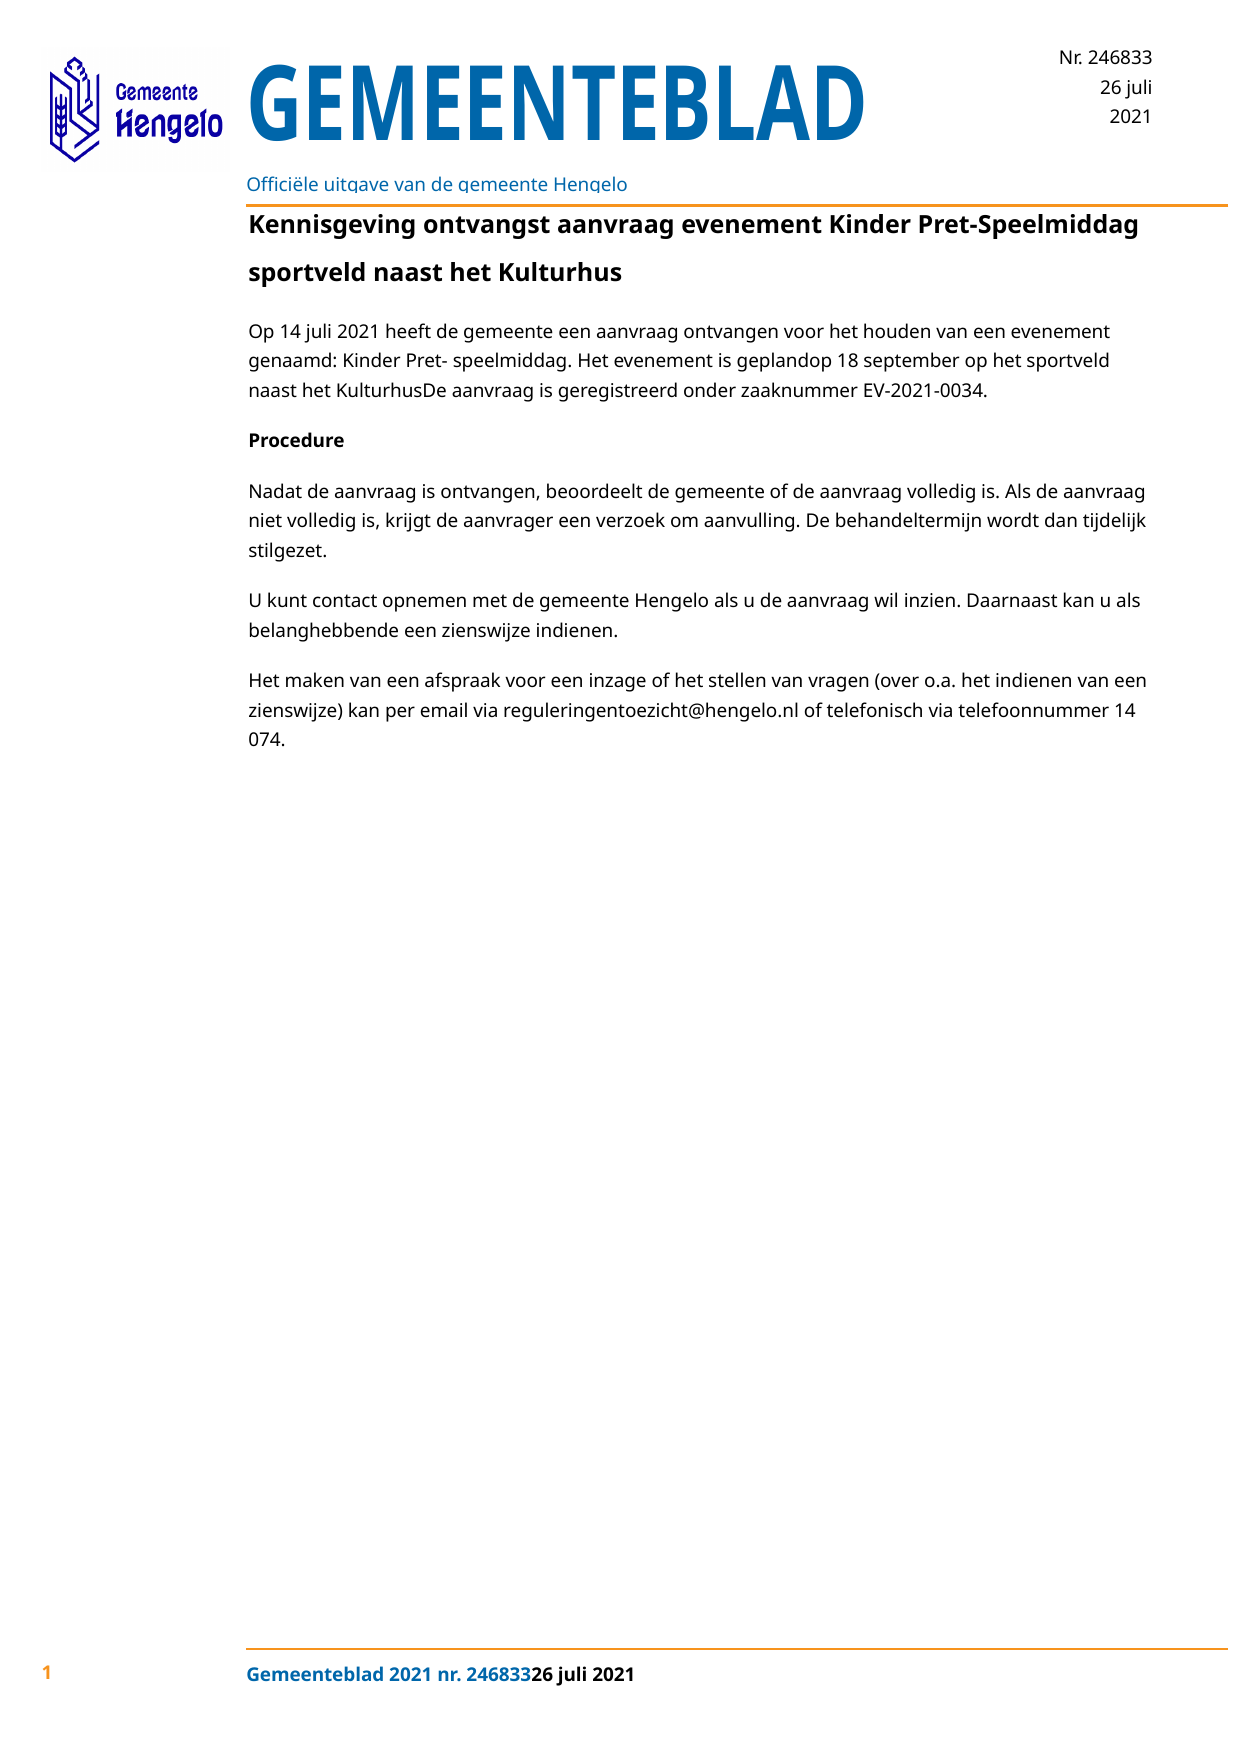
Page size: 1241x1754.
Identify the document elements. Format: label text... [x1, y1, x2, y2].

text Kennisgeving ontvangst aanvraag evenement Kinder Pret-Speelmiddag sportveld naast het Kulturhus [248, 207, 1152, 288]
text Nadat de aanvraag is ontvangen, beoordeelt de gemeente of de aanvraag volledig is. Als de aanvraag niet volledig is, krijgt de aanvrager een verzoek om aanvulling. De behandeltermijn wordt dan tijdelijk stilgezet. [248, 478, 1152, 563]
text Het maken van een afspraak voor een inzage of het stellen van vragen (over o.a. het indienen van een zienswijze) kan per email via reguleringentoezicht@hengelo.nl of telefonisch via telefoonnummer 14 074. [248, 667, 1152, 752]
text Op 14 juli 2021 heeft de gemeente een aanvraag ontvangen voor het houden van een evenement genaamd: Kinder Pret- speelmiddag. Het evenement is geplandop 18 september op het sportveld naast het KulturhusDe aanvraag is geregistreerd onder zaaknummer EV-2021-0034. [248, 318, 1152, 403]
picture [41, 47, 231, 172]
text Procedure [248, 427, 1152, 453]
text U kunt contact opnemen met de gemeente Hengelo als u de aanvraag wil inzien. Daarnaast kan u als belanghebbende een zienswijze indienen. [248, 587, 1152, 643]
